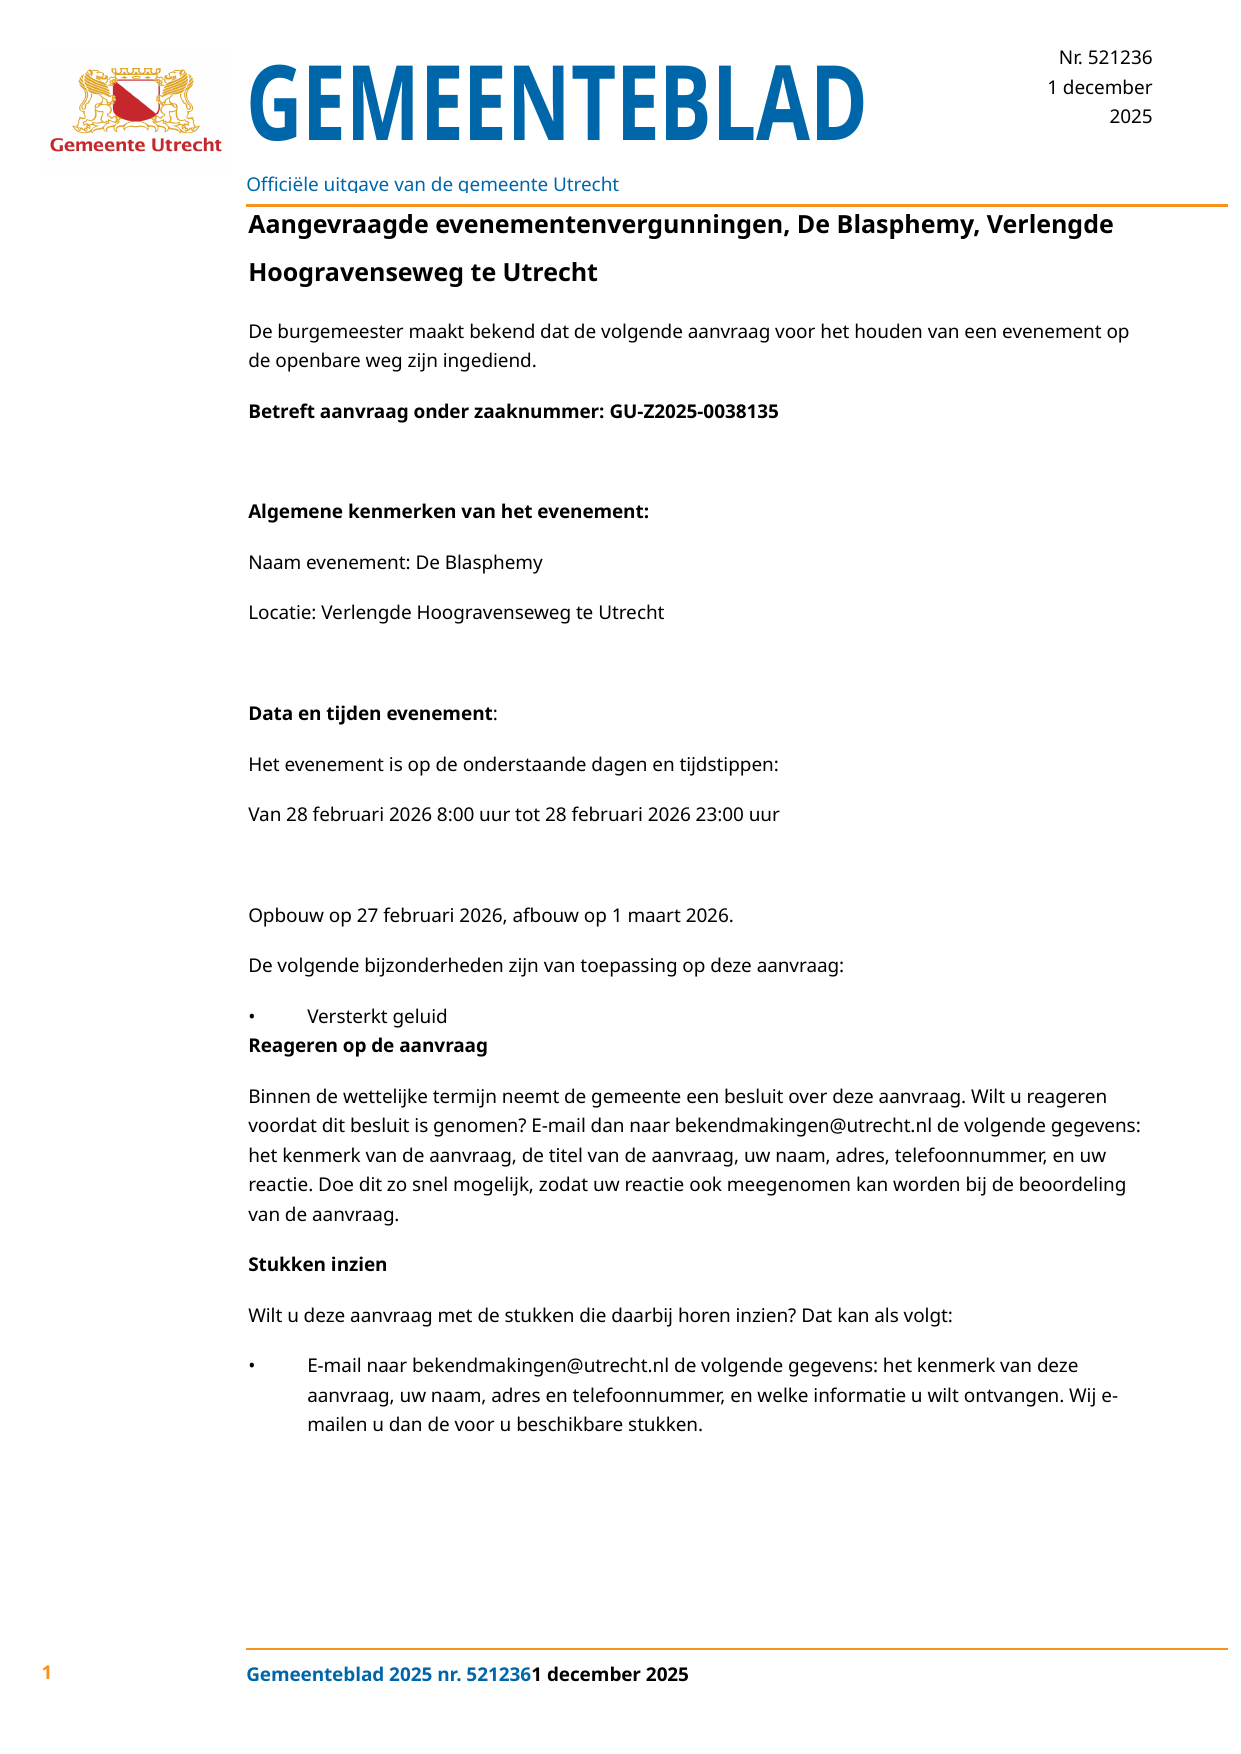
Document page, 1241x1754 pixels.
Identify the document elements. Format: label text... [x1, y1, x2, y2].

text De volgende bijzonderheden zijn van toepassing op deze aanvraag: [248, 952, 1152, 978]
text Locatie: Verlengde Hoogravenseweg te Utrecht [248, 599, 1152, 625]
text Van 28 februari 2026 8:00 uur tot 28 februari 2026 23:00 uur [248, 801, 1152, 827]
text Opbouw op 27 februari 2026, afbouw op 1 maart 2026. [248, 902, 1152, 928]
text Reageren op de aanvraag [248, 1032, 1152, 1058]
text Naam evenement: De Blasphemy [248, 549, 1152, 575]
text Binnen de wettelijke termijn neemt de gemeente een besluit over deze aanvraag. Wilt u reageren voordat dit besluit is genomen? E-mail dan naar bekendmakingen@utrecht.nl de volgende gegevens: het kenmerk van de aanvraag, de titel van de aanvraag, uw naam, adres, telefoonnummer, en uw reactie. Doe dit zo snel mogelijk, zodat uw reactie ook meegenomen kan worden bij de beoordeling van de aanvraag. [248, 1083, 1152, 1227]
text Betreft aanvraag onder zaaknummer: GU-Z2025-0038135 [248, 398, 1152, 424]
text Data en tijden evenement: [248, 700, 1152, 726]
text Aangevraagde evenementenvergunningen, De Blasphemy, Verlengde Hoogravenseweg te Utrecht [248, 207, 1152, 288]
text Wilt u deze aanvraag met de stukken die daarbij horen inzien? Dat kan als volgt: [248, 1302, 1152, 1328]
text Stukken inzien [248, 1252, 1152, 1277]
list E-mail naar bekendmakingen@utrecht.nl de volgende gegevens: het kenmerk van deze aanvraag, uw naam, adres en telefoonnummer, en welke informatie u wilt ontvangen. Wij e-mailen u dan de voor u beschikbare stukken. [248, 1352, 1152, 1437]
picture [41, 47, 231, 172]
list Versterkt geluid [248, 1003, 1152, 1029]
text Het evenement is op de onderstaande dagen en tijdstippen: [248, 751, 1152, 777]
text De burgemeester maakt bekend dat de volgende aanvraag voor het houden van een evenement op de openbare weg zijn ingediend. [248, 318, 1152, 373]
text Algemene kenmerken van het evenement: [248, 499, 1152, 524]
